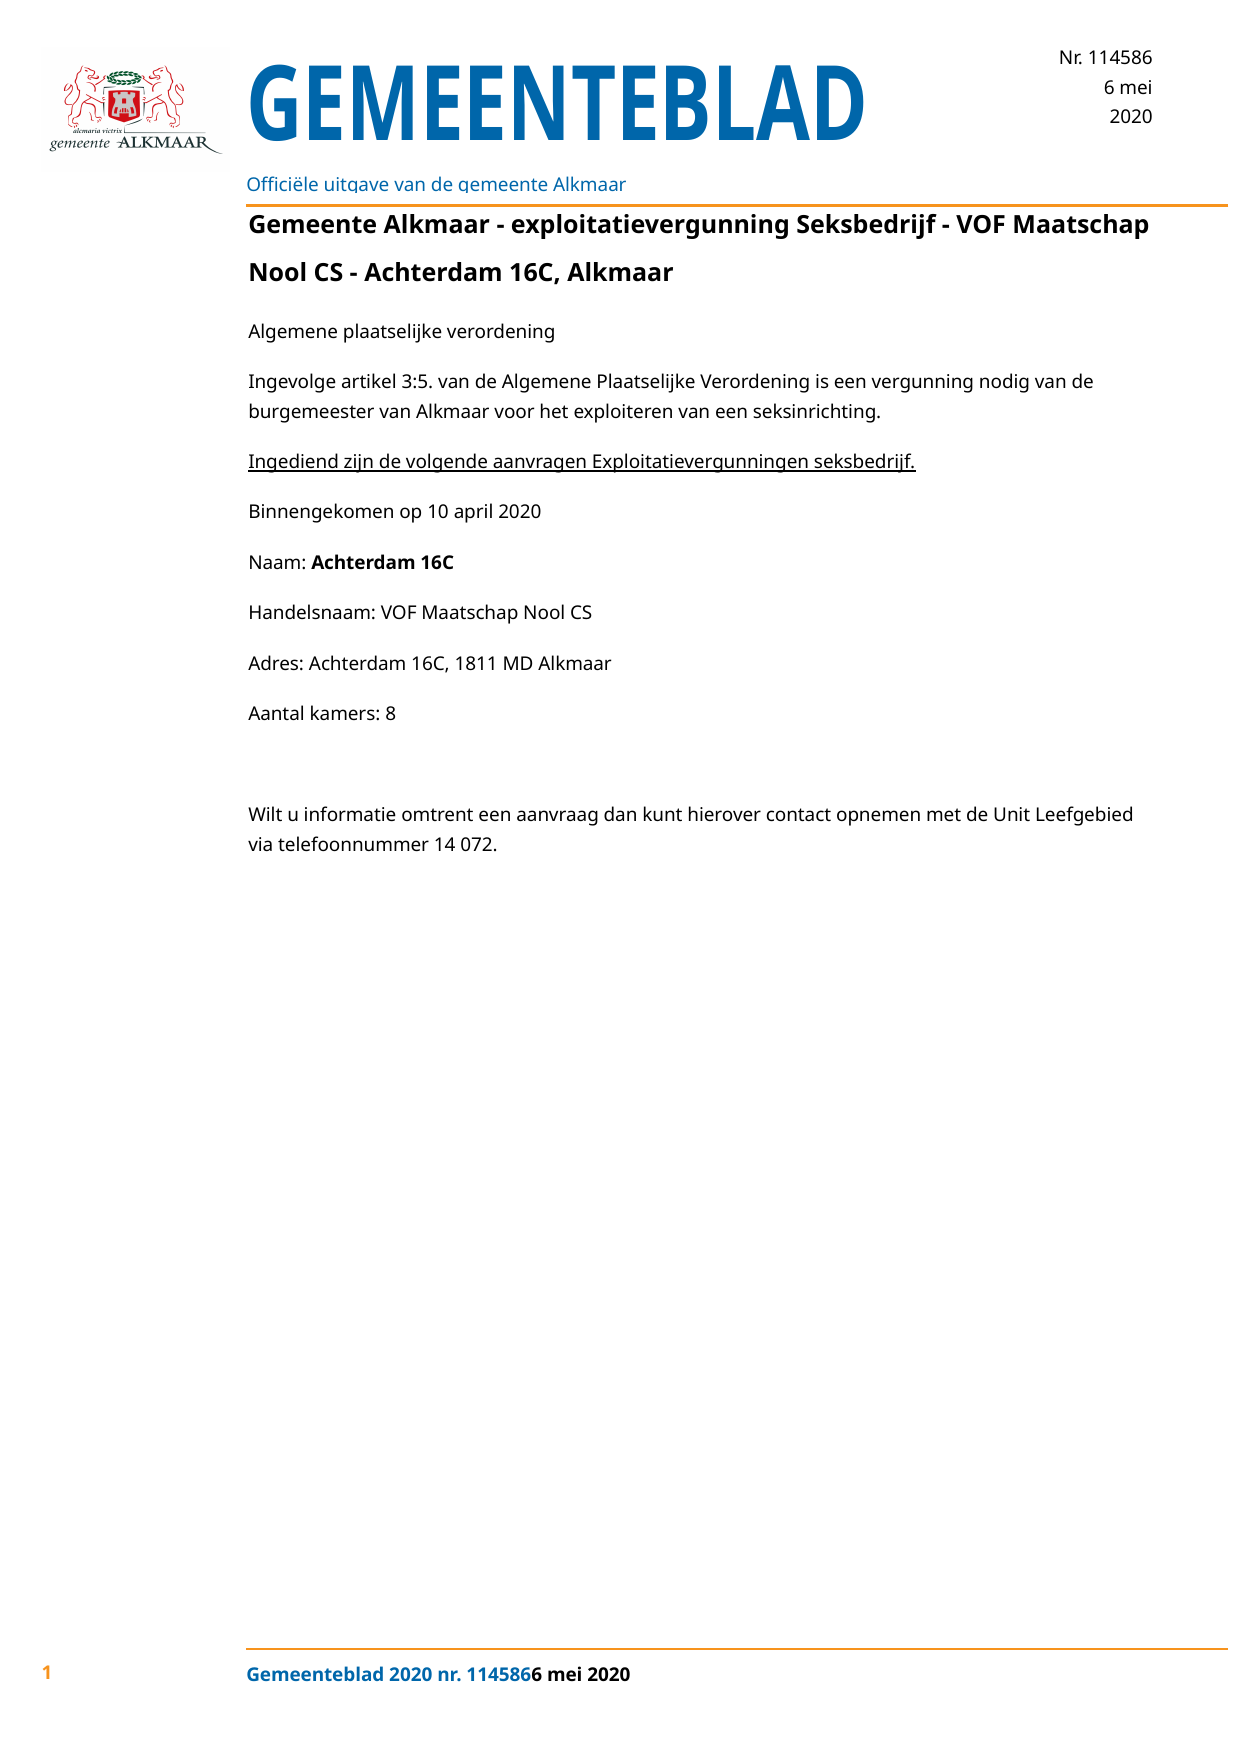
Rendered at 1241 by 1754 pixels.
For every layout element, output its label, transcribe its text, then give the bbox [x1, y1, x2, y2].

text Binnengekomen op 10 april 2020 [248, 499, 1152, 524]
text Algemene plaatselijke verordening [248, 318, 1152, 344]
text Wilt u informatie omtrent een aanvraag dan kunt hierover contact opnemen met de Unit Leefgebied via telefoonnummer 14 072. [248, 801, 1152, 857]
text Handelsnaam: VOF Maatschap Nool CS [248, 599, 1152, 625]
text Ingediend zijn de volgende aanvragen Exploitatievergunningen seksbedrijf. [248, 448, 1152, 474]
text Gemeente Alkmaar - exploitatievergunning Seksbedrijf - VOF Maatschap Nool CS - Achterdam 16C, Alkmaar [248, 207, 1152, 288]
text Aantal kamers: 8 [248, 700, 1152, 726]
text Adres: Achterdam 16C, 1811 MD Alkmaar [248, 650, 1152, 676]
picture [41, 47, 231, 172]
text Ingevolge artikel 3:5. van de Algemene Plaatselijke Verordening is een vergunning nodig van de burgemeester van Alkmaar voor het exploiteren van een seksinrichting. [248, 368, 1152, 424]
text Naam: Achterdam 16C [248, 549, 1152, 575]
